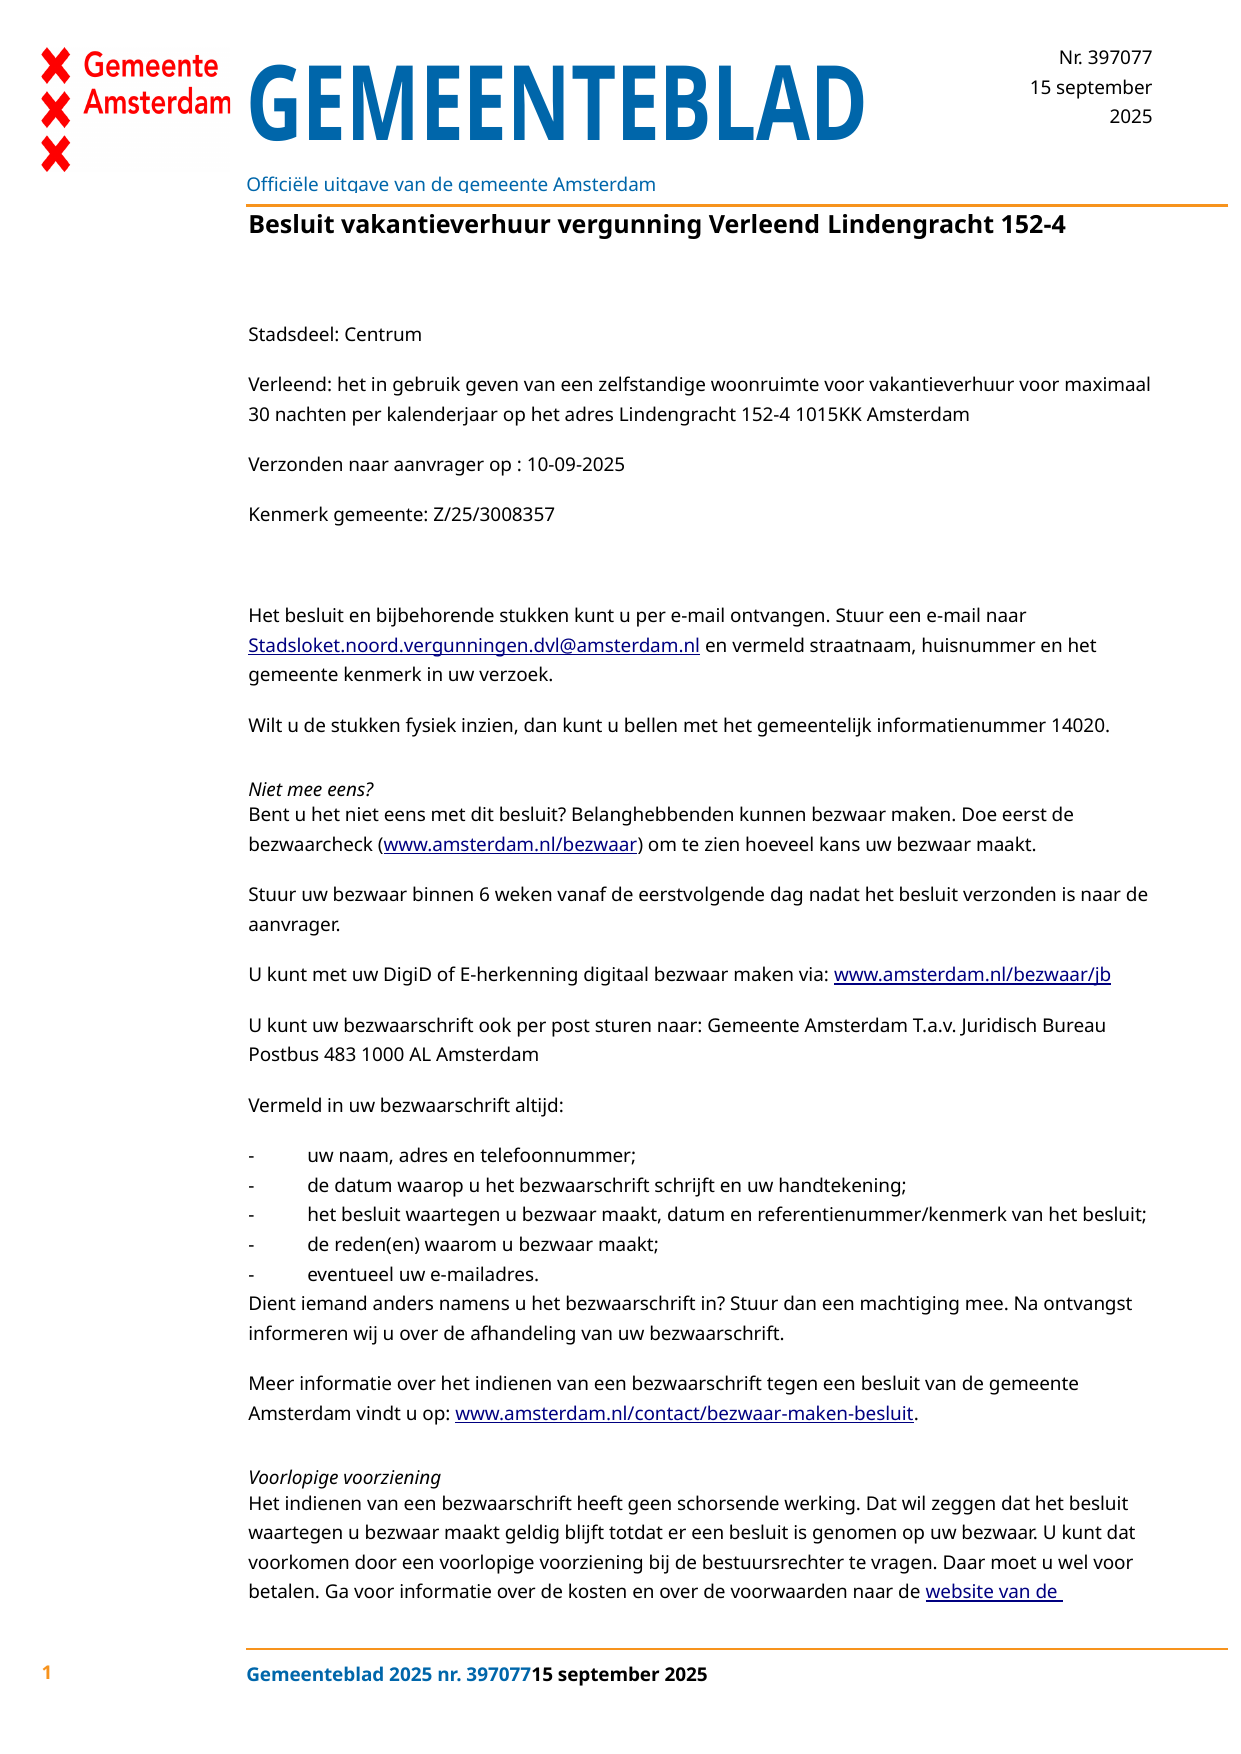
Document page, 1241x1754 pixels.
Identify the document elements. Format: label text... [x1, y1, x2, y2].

text Kenmerk gemeente: Z/25/3008357 [248, 502, 1152, 527]
text Besluit vakantieverhuur vergunning Verleend Lindengracht 152-4 [248, 207, 1152, 241]
picture [41, 47, 231, 172]
text Meer informatie over het indienen van een bezwaarschrift tegen een besluit van de gemeente Amsterdam vindt u op: www.amsterdam.nl/contact/bezwaar-maken-besluit. [248, 1370, 1152, 1426]
text Dient iemand anders namens u het bezwaarschrift in? Stuur dan een machtiging mee. Na ontvangst informeren wij u over de afhandeling van uw bezwaarschrift. [248, 1290, 1152, 1346]
text Het besluit en bijbehorende stukken kunt u per e-mail ontvangen. Stuur een e-mail naar Stadsloket.noord.vergunningen.dvl@amsterdam.nl en vermeld straatnaam, huisnummer en het gemeente kenmerk in uw verzoek. [248, 602, 1152, 687]
text U kunt uw bezwaarschrift ook per post sturen naar: Gemeente Amsterdam T.a.v. Juridisch Bureau Postbus 483 1000 AL Amsterdam [248, 1012, 1152, 1067]
list het besluit waartegen u bezwaar maakt, datum en referentienummer/kenmerk van het besluit; [248, 1202, 1152, 1227]
list de datum waarop u het bezwaarschrift schrijft en uw handtekening; [248, 1172, 1152, 1198]
list uw naam, adres en telefoonnummer; [248, 1142, 1152, 1168]
list eventueel uw e-mailadres. [248, 1261, 1152, 1287]
text Niet mee eens? [248, 776, 1152, 802]
text Stuur uw bezwaar binnen 6 weken vanaf de eerstvolgende dag nadat het besluit verzonden is naar de aanvrager. [248, 882, 1152, 937]
text Voorlopige voorziening [248, 1464, 1152, 1490]
text Vermeld in uw bezwaarschrift altijd: [248, 1092, 1152, 1118]
text Het indienen van een bezwaarschrift heeft geen schorsende werking. Dat wil zeggen dat het besluit waartegen u bezwaar maakt geldig blijft totdat er een besluit is genomen op uw bezwaar. U kunt dat voorkomen door een voorlopige voorziening bij de bestuursrechter te vragen. Daar moet u wel voor betalen. Ga voor informatie over de kosten en over de voorwaarden naar de website van de [248, 1490, 1152, 1604]
text Bent u het niet eens met dit besluit? Belanghebbenden kunnen bezwaar maken. Doe eerst de bezwaarcheck (www.amsterdam.nl/bezwaar) om te zien hoeveel kans uw bezwaar maakt. [248, 802, 1152, 857]
text Verzonden naar aanvrager op : 10-09-2025 [248, 451, 1152, 477]
text U kunt met uw DigiD of E-herkenning digitaal bezwaar maken via: www.amsterdam.nl/bezwaar/jb [248, 962, 1152, 987]
text Wilt u de stukken fysiek inzien, dan kunt u bellen met het gemeentelijk informatienummer 14020. [248, 712, 1152, 738]
list de reden(en) waarom u bezwaar maakt; [248, 1231, 1152, 1257]
text Stadsdeel: Centrum [248, 321, 1152, 346]
text Verleend: het in gebruik geven van een zelfstandige woonruimte voor vakantieverhuur voor maximaal 30 nachten per kalenderjaar op het adres Lindengracht 152-4 1015KK Amsterdam [248, 371, 1152, 426]
